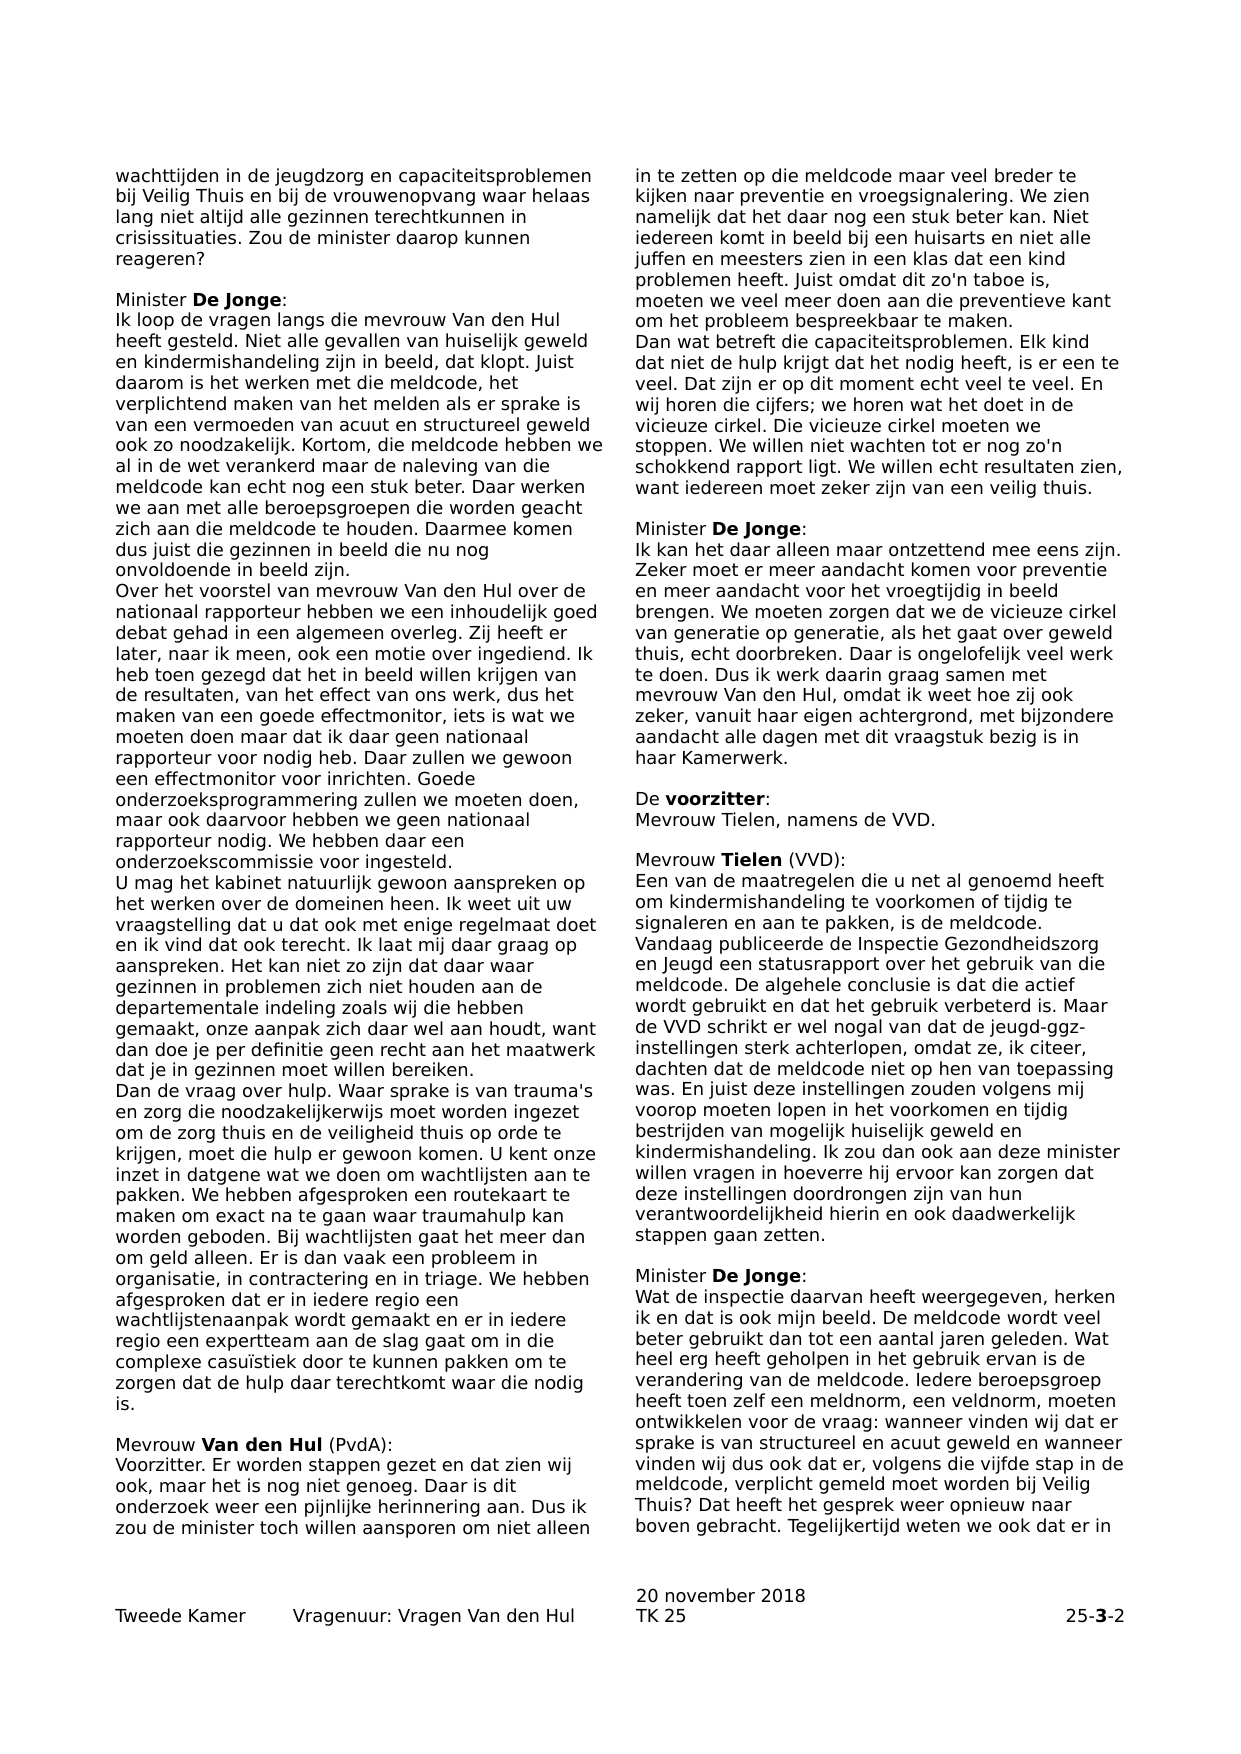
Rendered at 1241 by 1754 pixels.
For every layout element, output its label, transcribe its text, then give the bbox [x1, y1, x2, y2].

text Minister De Jonge: [635, 1266, 1125, 1287]
text U mag het kabinet natuurlijk gewoon aanspreken op het werken over de domeinen heen. Ik weet uit uw vraagstelling dat u dat ook met enige regelmaat doet en ik vind dat ook terecht. Ik laat mij daar graag op aanspreken. Het kan niet zo zijn dat daar waar gezinnen in problemen zich niet houden aan de departementale indeling zoals wij die hebben gemaakt, onze aanpak zich daar wel aan houdt, want dan doe je per definitie geen recht aan het maatwerk dat je in gezinnen moet willen bereiken. [115, 873, 605, 1081]
text Minister De Jonge: [115, 289, 605, 310]
text Dan wat betreft die capaciteitsproblemen. Elk kind dat niet de hulp krijgt dat het nodig heeft, is er een te veel. Dat zijn er op dit moment echt veel te veel. En wij horen die cijfers; we horen wat het doet in de vicieuze cirkel. Die vicieuze cirkel moeten we stoppen. We willen niet wachten tot er nog zo'n schokkend rapport ligt. We willen echt resultaten zien, want iedereen moet zeker zijn van een veilig thuis. [635, 332, 1125, 499]
text Voorzitter. Er worden stappen gezet en dat zien wij ook, maar het is nog niet genoeg. Daar is dit onderzoek weer een pijnlijke herinnering aan. Dus ik zou de minister toch willen aansporen om niet alleen [115, 1455, 605, 1538]
text Dan de vraag over hulp. Waar sprake is van trauma's en zorg die noodzakelijkerwijs moet worden ingezet om de zorg thuis en de veiligheid thuis op orde te krijgen, moet die hulp er gewoon komen. U kent onze inzet in datgene wat we doen om wachtlijsten aan te pakken. We hebben afgesproken een routekaart te maken om exact na te gaan waar traumahulp kan worden geboden. Bij wachtlijsten gaat het meer dan om geld alleen. Er is dan vaak een probleem in organisatie, in contractering en in triage. We hebben afgesproken dat er in iedere regio een wachtlijstenaanpak wordt gemaakt en er in iedere regio een expertteam aan de slag gaat om in die complexe casuïstiek door te kunnen pakken om te zorgen dat de hulp daar terechtkomt waar die nodig is. [115, 1081, 605, 1414]
text Mevrouw Van den Hul (PvdA): [115, 1434, 605, 1455]
text wachttijden in de jeugdzorg en capaciteitsproblemen bij Veilig Thuis en bij de vrouwenopvang waar helaas lang niet altijd alle gezinnen terechtkunnen in crisissituaties. Zou de minister daarop kunnen reageren? [115, 165, 605, 269]
text Over het voorstel van mevrouw Van den Hul over de nationaal rapporteur hebben we een inhoudelijk goed debat gehad in een algemeen overleg. Zij heeft er later, naar ik meen, ook een motie over ingediend. Ik heb toen gezegd dat het in beeld willen krijgen van de resultaten, van het effect van ons werk, dus het maken van een goede effectmonitor, iets is wat we moeten doen maar dat ik daar geen nationaal rapporteur voor nodig heb. Daar zullen we gewoon een effectmonitor voor inrichten. Goede onderzoeksprogrammering zullen we moeten doen, maar ook daarvoor hebben we geen nationaal rapporteur nodig. We hebben daar een onderzoekscommissie voor ingesteld. [115, 581, 605, 873]
text Een van de maatregelen die u net al genoemd heeft om kindermishandeling te voorkomen of tijdig te signaleren en aan te pakken, is de meldcode. Vandaag publiceerde de Inspectie Gezondheidszorg en Jeugd een statusrapport over het gebruik van die meldcode. De algehele conclusie is dat die actief wordt gebruikt en dat het gebruik verbeterd is. Maar de VVD schrikt er wel nogal van dat de jeugd-ggz-instellingen sterk achterlopen, omdat ze, ik citeer, dachten dat de meldcode niet op hen van toepassing was. En juist deze instellingen zouden volgens mij voorop moeten lopen in het voorkomen en tijdig bestrijden van mogelijk huiselijk geweld en kindermishandeling. Ik zou dan ook aan deze minister willen vragen in hoeverre hij ervoor kan zorgen dat deze instellingen doordrongen zijn van hun verantwoordelijkheid hierin en ook daadwerkelijk stappen gaan zetten. [635, 871, 1125, 1246]
text De voorzitter: [635, 788, 1125, 809]
text Ik loop de vragen langs die mevrouw Van den Hul heeft gesteld. Niet alle gevallen van huiselijk geweld en kindermishandeling zijn in beeld, dat klopt. Juist daarom is het werken met die meldcode, het verplichtend maken van het melden als er sprake is van een vermoeden van acuut en structureel geweld ook zo noodzakelijk. Kortom, die meldcode hebben we al in de wet verankerd maar de naleving van die meldcode kan echt nog een stuk beter. Daar werken we aan met alle beroepsgroepen die worden geacht zich aan die meldcode te houden. Daarmee komen dus juist die gezinnen in beeld die nu nog onvoldoende in beeld zijn. [115, 310, 605, 581]
text Wat de inspectie daarvan heeft weergegeven, herken ik en dat is ook mijn beeld. De meldcode wordt veel beter gebruikt dan tot een aantal jaren geleden. Wat heel erg heeft geholpen in het gebruik ervan is de verandering van de meldcode. Iedere beroepsgroep heeft toen zelf een meldnorm, een veldnorm, moeten ontwikkelen voor de vraag: wanneer vinden wij dat er sprake is van structureel en acuut geweld en wanneer vinden wij dus ook dat er, volgens die vijfde stap in de meldcode, verplicht gemeld moet worden bij Veilig Thuis? Dat heeft het gesprek weer opnieuw naar boven gebracht. Tegelijkertijd weten we ook dat er in [635, 1287, 1125, 1537]
text in te zetten op die meldcode maar veel breder te kijken naar preventie en vroegsignalering. We zien namelijk dat het daar nog een stuk beter kan. Niet iedereen komt in beeld bij een huisarts en niet alle juffen en meesters zien in een klas dat een kind problemen heeft. Juist omdat dit zo'n taboe is, moeten we veel meer doen aan die preventieve kant om het probleem bespreekbaar te maken. [635, 165, 1125, 332]
text Ik kan het daar alleen maar ontzettend mee eens zijn. Zeker moet er meer aandacht komen voor preventie en meer aandacht voor het vroegtijdig in beeld brengen. We moeten zorgen dat we de vicieuze cirkel van generatie op generatie, als het gaat over geweld thuis, echt doorbreken. Daar is ongelofelijk veel werk te doen. Dus ik werk daarin graag samen met mevrouw Van den Hul, omdat ik weet hoe zij ook zeker, vanuit haar eigen achtergrond, met bijzondere aandacht alle dagen met dit vraagstuk bezig is in haar Kamerwerk. [635, 539, 1125, 768]
text Minister De Jonge: [635, 519, 1125, 539]
text Mevrouw Tielen, namens de VVD. [635, 809, 1125, 830]
text Mevrouw Tielen (VVD): [635, 850, 1125, 871]
